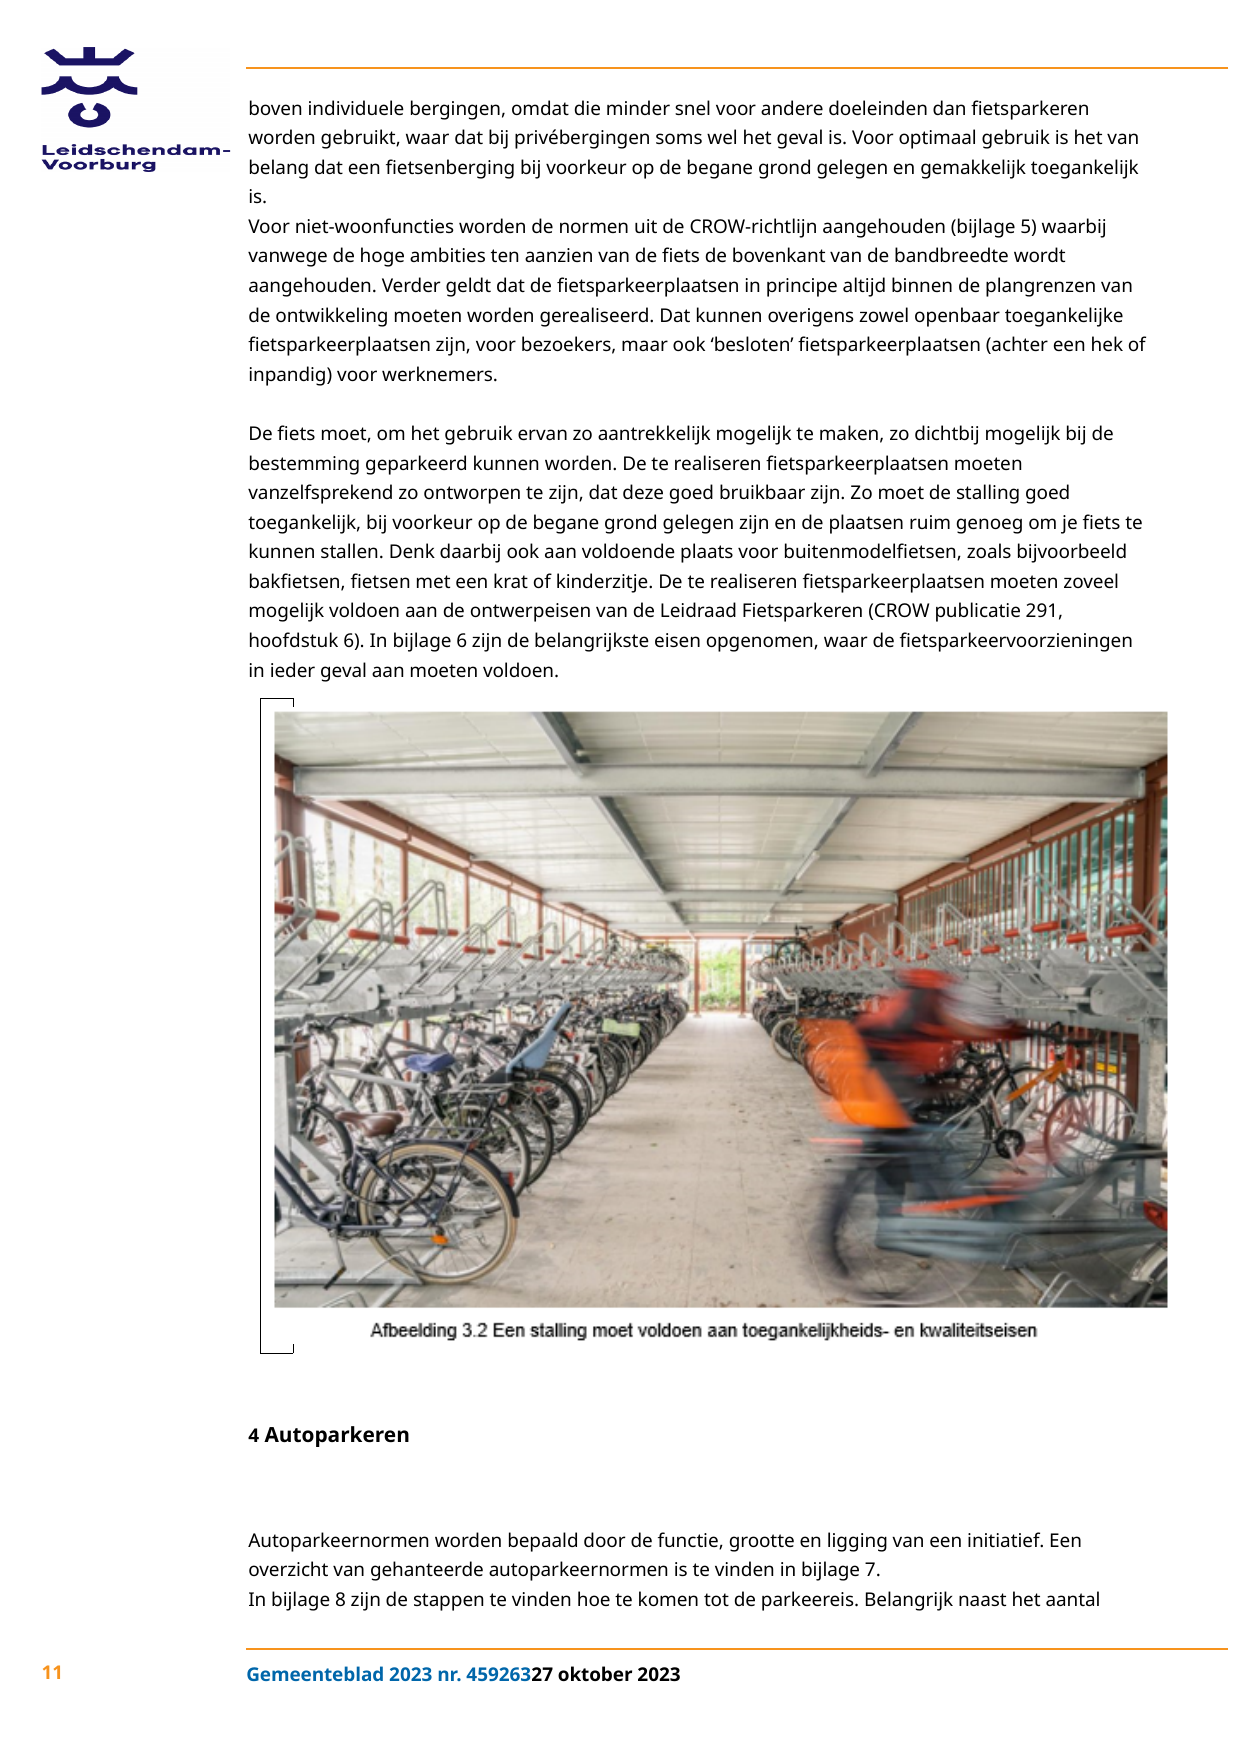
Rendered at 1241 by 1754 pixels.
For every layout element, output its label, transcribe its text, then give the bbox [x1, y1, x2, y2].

text Autoparkeernormen worden bepaald door de functie, grootte en ligging van een initiatief. Een overzicht van gehanteerde autoparkeernormen is te vinden in bijlage 7. [248, 1527, 1152, 1582]
text boven individuele bergingen, omdat die minder snel voor andere doeleinden dan fietsparkeren worden gebruikt, waar dat bij privébergingen soms wel het geval is. Voor optimaal gebruik is het van belang dat een fietsenberging bij voorkeur op de begane grond gelegen en gemakkelijk toegankelijk is. [248, 95, 1152, 209]
text Voor niet-woonfuncties worden de normen uit de CROW-richtlijn aangehouden (bijlage 5) waarbij vanwege de hoge ambities ten aanzien van de fiets de bovenkant van de bandbreedte wordt aangehouden. Verder geldt dat de fietsparkeerplaatsen in principe altijd binnen de plangrenzen van de ontwikkeling moeten worden gerealiseerd. Dat kunnen overigens zowel openbaar toegankelijke fietsparkeerplaatsen zijn, voor bezoekers, maar ook ‘besloten’ fietsparkeerplaatsen (achter een hek of inpandig) voor werknemers. [248, 213, 1152, 387]
picture [41, 47, 231, 172]
text De fiets moet, om het gebruik ervan zo aantrekkelijk mogelijk te maken, zo dichtbij mogelijk bij de bestemming geparkeerd kunnen worden. De te realiseren fietsparkeerplaatsen moeten vanzelfsprekend zo ontworpen te zijn, dat deze goed bruikbaar zijn. Zo moet de stalling goed toegankelijk, bij voorkeur op de begane grond gelegen zijn en de plaatsen ruim genoeg om je fiets te kunnen stallen. Denk daarbij ook aan voldoende plaats voor buitenmodelfietsen, zoals bijvoorbeeld bakfietsen, fietsen met een krat of kinderzitje. De te realiseren fietsparkeerplaatsen moeten zoveel mogelijk voldoen aan de ontwerpeisen van de Leidraad Fietsparkeren (CROW publicatie 291, hoofdstuk 6). In bijlage 6 zijn de belangrijkste eisen opgenomen, waar de fietsparkeervoorzieningen in ieder geval aan moeten voldoen. [248, 420, 1152, 683]
text 4 Autoparkeren [248, 1420, 1152, 1448]
picture [268, 707, 1173, 1344]
text In bijlage 8 zijn de stappen te vinden hoe te komen tot de parkeereis. Belangrijk naast het aantal [248, 1586, 1152, 1612]
